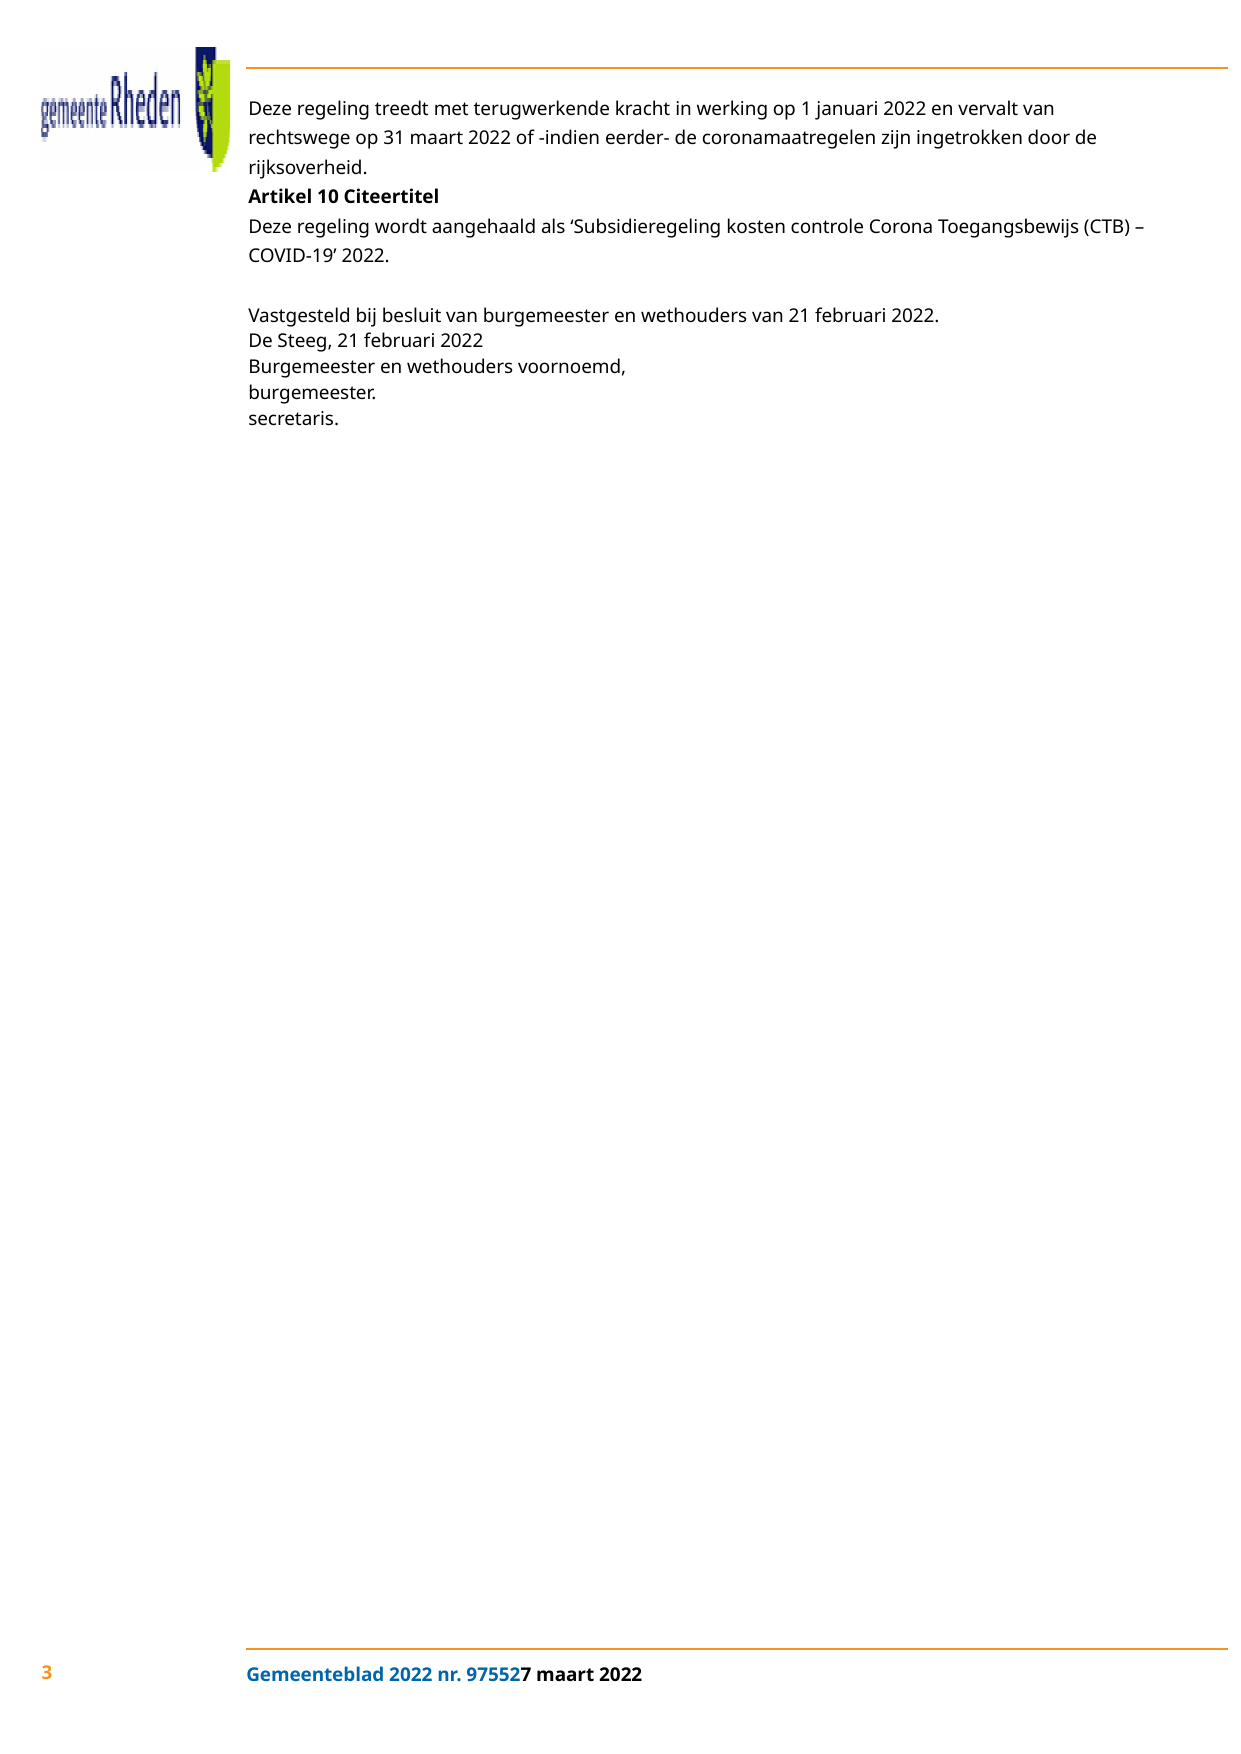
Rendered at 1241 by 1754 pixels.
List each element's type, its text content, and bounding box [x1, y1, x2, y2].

text Artikel 10 Citeertitel [248, 183, 1152, 209]
text Deze regeling treedt met terugwerkende kracht in werking op 1 januari 2022 en vervalt van rechtswege op 31 maart 2022 of -indien eerder- de coronamaatregelen zijn ingetrokken door de rijksoverheid. [248, 95, 1152, 180]
text secretaris. [248, 405, 1152, 431]
text Deze regeling wordt aangehaald als ‘Subsidieregeling kosten controle Corona Toegangsbewijs (CTB) – COVID-19’ 2022. [248, 213, 1152, 268]
text Burgemeester en wethouders voornoemd, [248, 353, 1152, 379]
text Vastgesteld bij besluit van burgemeester en wethouders van 21 februari 2022. [248, 302, 1152, 328]
text De Steeg, 21 februari 2022 [248, 328, 1152, 353]
picture [41, 47, 231, 172]
text burgemeester. [248, 379, 1152, 405]
